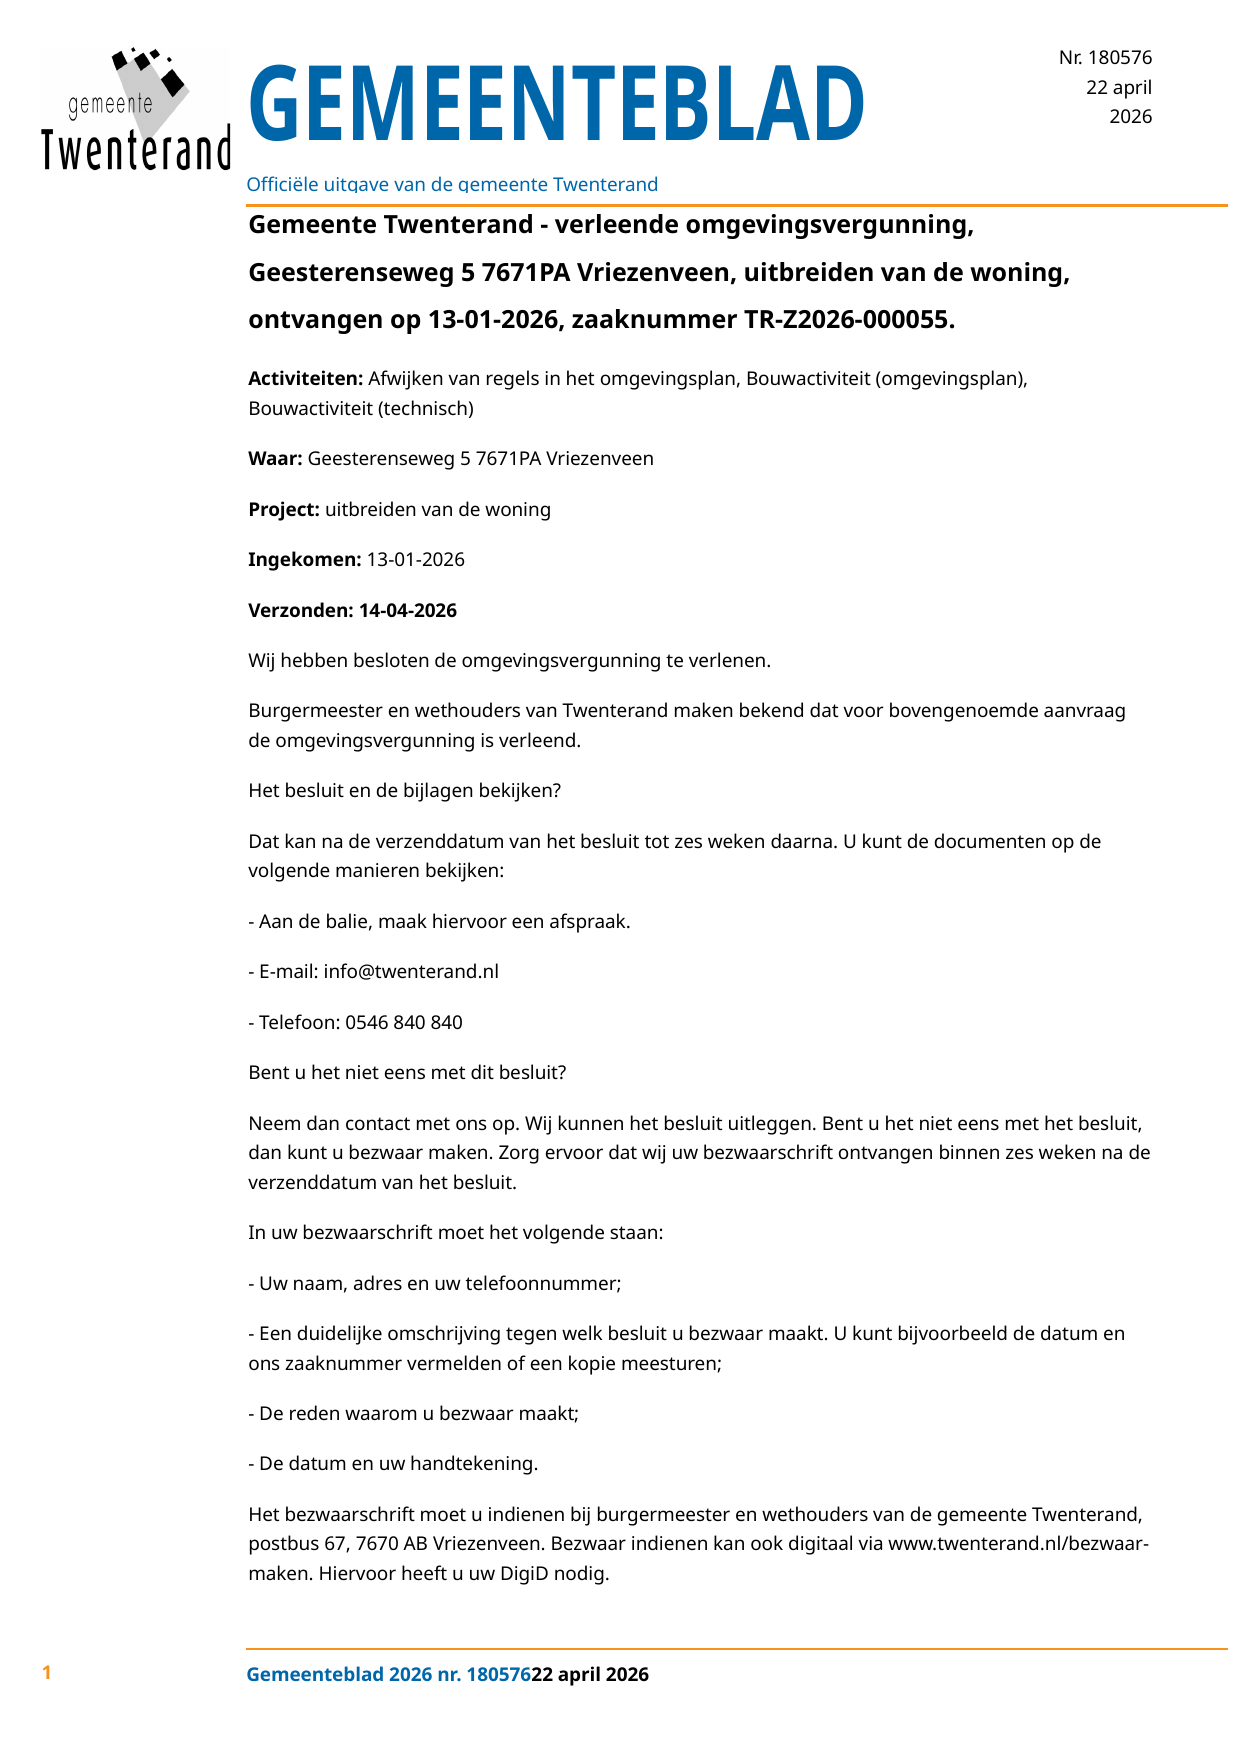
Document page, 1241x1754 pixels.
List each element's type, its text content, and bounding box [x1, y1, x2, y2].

text Waar: Geesterenseweg 5 7671PA Vriezenveen [248, 446, 1152, 471]
text Ingekomen: 13-01-2026 [248, 546, 1152, 572]
text Het besluit en de bijlagen bekijken? [248, 778, 1152, 803]
text - Telefoon: 0546 840 840 [248, 1009, 1152, 1034]
text Verzonden: 14-04-2026 [248, 597, 1152, 622]
text - De datum en uw handtekening. [248, 1451, 1152, 1476]
text - Aan de balie, maak hiervoor een afspraak. [248, 908, 1152, 934]
text Bent u het niet eens met dit besluit? [248, 1059, 1152, 1085]
text Dat kan na de verzenddatum van het besluit tot zes weken daarna. U kunt de documenten op de volgende manieren bekijken: [248, 828, 1152, 883]
text - Uw naam, adres en uw telefoonnummer; [248, 1270, 1152, 1295]
text Wij hebben besloten de omgevingsvergunning te verlenen. [248, 647, 1152, 673]
text Activiteiten: Afwijken van regels in het omgevingsplan, Bouwactiviteit (omgevingsplan), Bouwactiviteit (technisch) [248, 366, 1152, 421]
text Burgermeester en wethouders van Twenterand maken bekend dat voor bovengenoemde aanvraag de omgevingsvergunning is verleend. [248, 698, 1152, 753]
text - E-mail: info@twenterand.nl [248, 958, 1152, 984]
text Het bezwaarschrift moet u indienen bij burgermeester en wethouders van de gemeente Twenterand, postbus 67, 7670 AB Vriezenveen. Bezwaar indienen kan ook digitaal via www.twenterand.nl/bezwaar-maken. Hiervoor heeft u uw DigiD nodig. [248, 1501, 1152, 1586]
text - De reden waarom u bezwaar maakt; [248, 1400, 1152, 1426]
picture [41, 47, 231, 172]
text Project: uitbreiden van de woning [248, 496, 1152, 522]
text In uw bezwaarschrift moet het volgende staan: [248, 1219, 1152, 1245]
text Gemeente Twenterand - verleende omgevingsvergunning, Geesterenseweg 5 7671PA Vriezenveen, uitbreiden van de woning, ontvangen op 13-01-2026, zaaknummer TR-Z2026-000055. [248, 207, 1152, 336]
text Neem dan contact met ons op. Wij kunnen het besluit uitleggen. Bent u het niet eens met het besluit, dan kunt u bezwaar maken. Zorg ervoor dat wij uw bezwaarschrift ontvangen binnen zes weken na de verzenddatum van het besluit. [248, 1110, 1152, 1194]
text - Een duidelijke omschrijving tegen welk besluit u bezwaar maakt. U kunt bijvoorbeeld de datum en ons zaaknummer vermelden of een kopie meesturen; [248, 1320, 1152, 1375]
